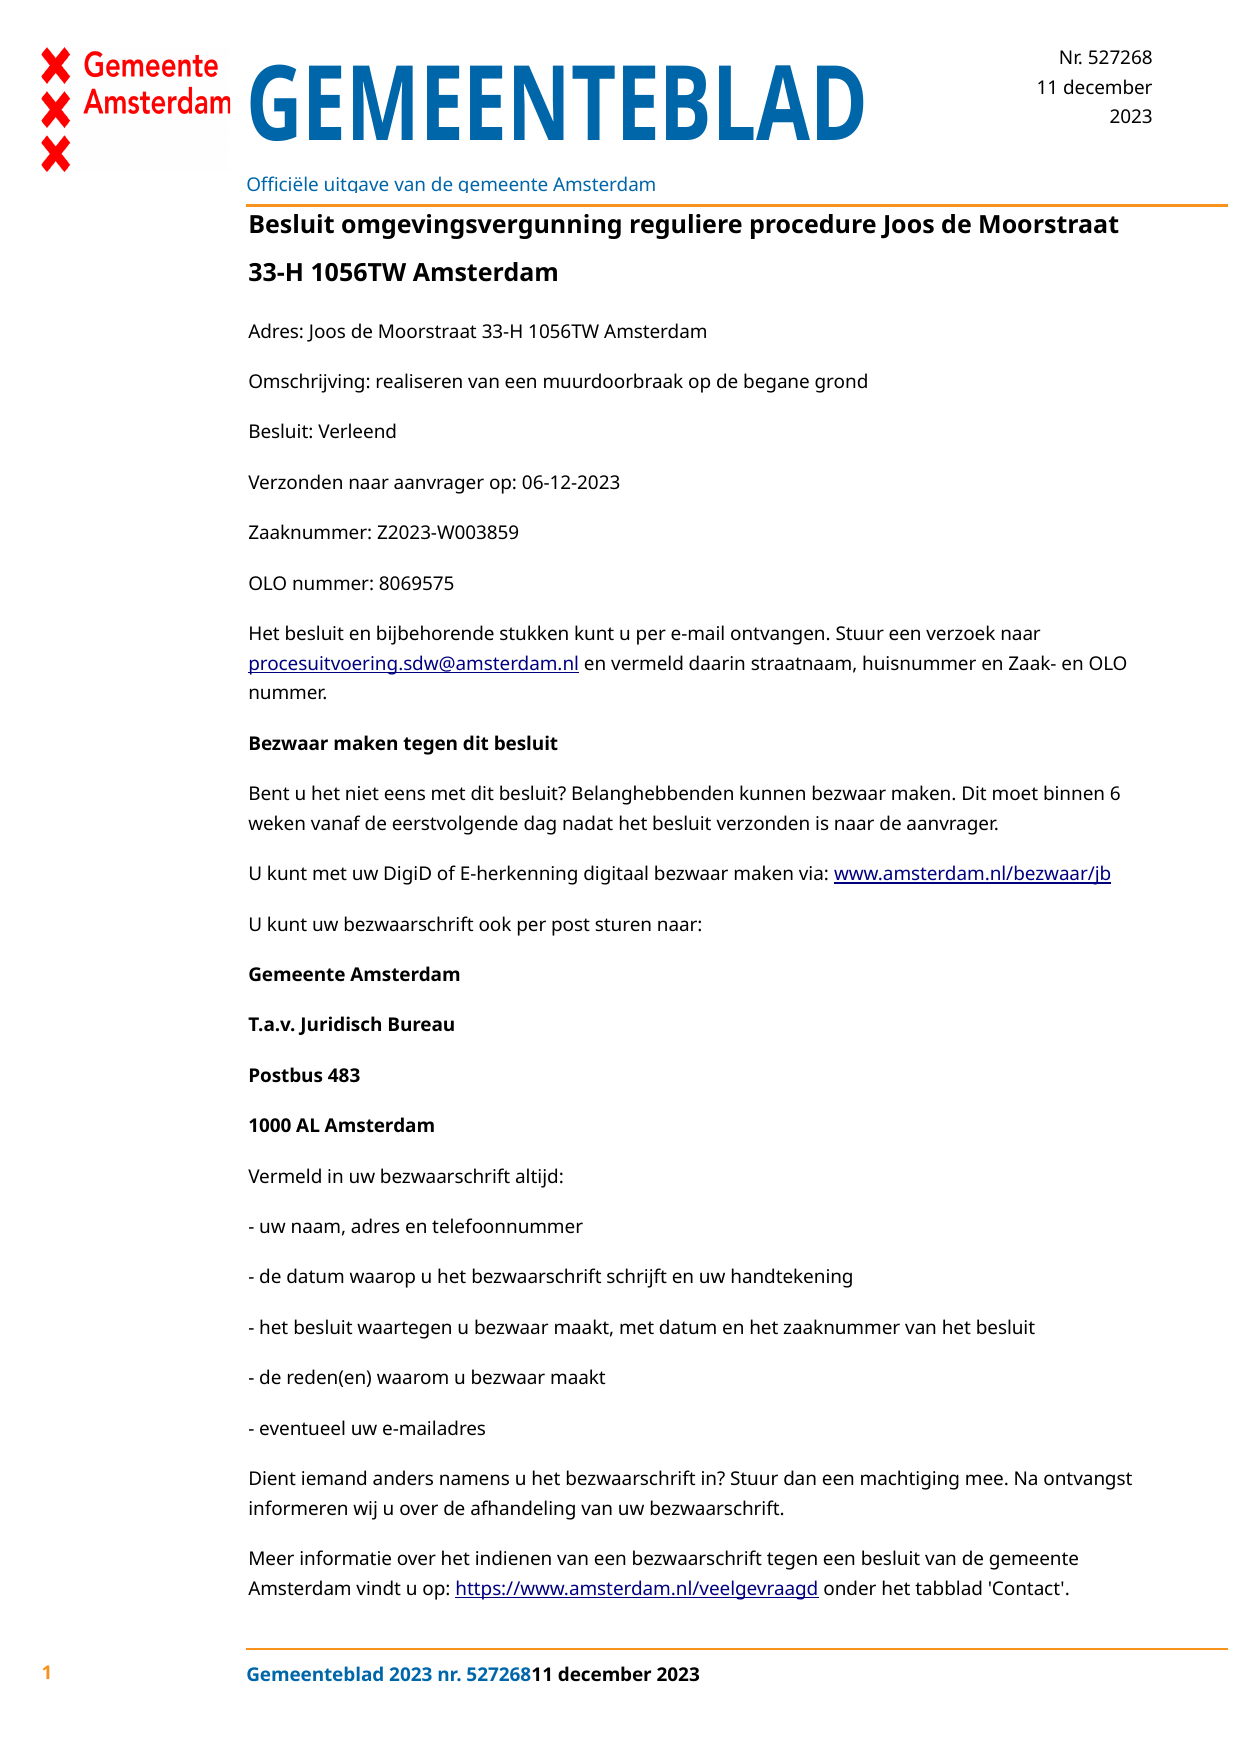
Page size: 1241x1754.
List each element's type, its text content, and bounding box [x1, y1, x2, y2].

text Vermeld in uw bezwaarschrift altijd: [248, 1163, 1152, 1189]
text Gemeente Amsterdam [248, 961, 1152, 987]
text - het besluit waartegen u bezwaar maakt, met datum en het zaaknummer van het besluit [248, 1314, 1152, 1340]
text Postbus 483 [248, 1062, 1152, 1088]
picture [41, 47, 231, 172]
text Besluit omgevingsvergunning reguliere procedure Joos de Moorstraat 33-H 1056TW Amsterdam [248, 207, 1152, 288]
text - eventueel uw e-mailadres [248, 1415, 1152, 1441]
text Omschrijving: realiseren van een muurdoorbraak op de begane grond [248, 368, 1152, 394]
text Zaaknummer: Z2023-W003859 [248, 519, 1152, 545]
text Adres: Joos de Moorstraat 33-H 1056TW Amsterdam [248, 318, 1152, 344]
text Dient iemand anders namens u het bezwaarschrift in? Stuur dan een machtiging mee. Na ontvangst informeren wij u over de afhandeling van uw bezwaarschrift. [248, 1465, 1152, 1521]
text T.a.v. Juridisch Bureau [248, 1012, 1152, 1037]
text - de datum waarop u het bezwaarschrift schrijft en uw handtekening [248, 1264, 1152, 1289]
text 1000 AL Amsterdam [248, 1112, 1152, 1138]
text U kunt uw bezwaarschrift ook per post sturen naar: [248, 911, 1152, 937]
text U kunt met uw DigiD of E-herkenning digitaal bezwaar maken via: www.amsterdam.nl/bezwaar/jb [248, 860, 1152, 886]
text - uw naam, adres en telefoonnummer [248, 1213, 1152, 1239]
text Besluit: Verleend [248, 419, 1152, 444]
text Bent u het niet eens met dit besluit? Belanghebbenden kunnen bezwaar maken. Dit moet binnen 6 weken vanaf de eerstvolgende dag nadat het besluit verzonden is naar de aanvrager. [248, 780, 1152, 836]
text Bezwaar maken tegen dit besluit [248, 730, 1152, 756]
text - de reden(en) waarom u bezwaar maakt [248, 1364, 1152, 1390]
text Meer informatie over het indienen van een bezwaarschrift tegen een besluit van de gemeente Amsterdam vindt u op: https://www.amsterdam.nl/veelgevraagd onder het tabblad 'Contact'. [248, 1545, 1152, 1601]
text Verzonden naar aanvrager op: 06-12-2023 [248, 469, 1152, 495]
text Het besluit en bijbehorende stukken kunt u per e-mail ontvangen. Stuur een verzoek naar procesuitvoering.sdw@amsterdam.nl en vermeld daarin straatnaam, huisnummer en Zaak- en OLO nummer. [248, 620, 1152, 705]
text OLO nummer: 8069575 [248, 570, 1152, 596]
